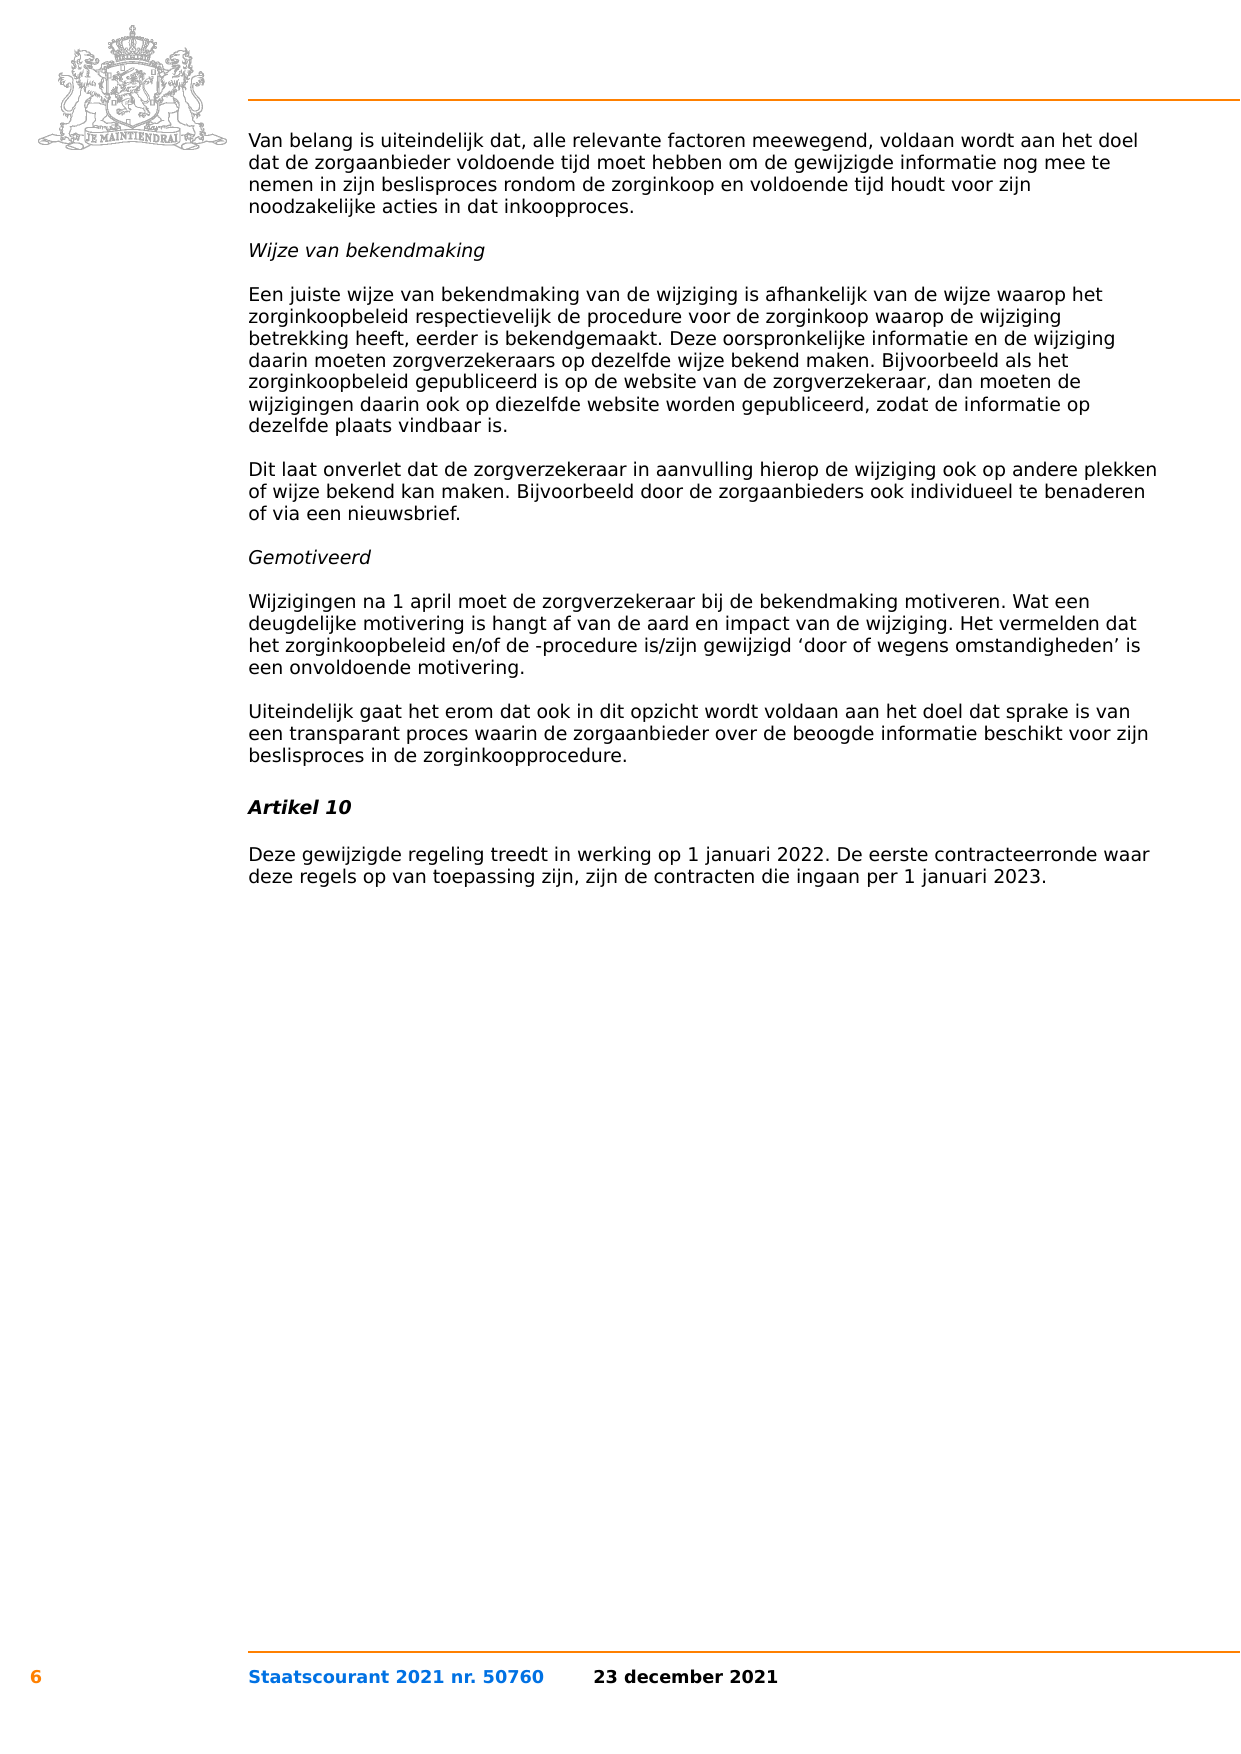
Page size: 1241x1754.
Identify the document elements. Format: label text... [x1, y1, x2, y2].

text Deze gewijzigde regeling treedt in werking op 1 januari 2022. De eerste contracteerronde waar deze regels op van toepassing zijn, zijn de contracten die ingaan per 1 januari 2023. [248, 844, 1163, 888]
text Uiteindelijk gaat het erom dat ook in dit opzicht wordt voldaan aan het doel dat sprake is van een transparant proces waarin de zorgaanbieder over de beoogde informatie beschikt voor zijn beslisproces in de zorginkoopprocedure. [248, 701, 1163, 767]
text Wijzigingen na 1 april moet de zorgverzekeraar bij de bekendmaking motiveren. Wat een deugdelijke motivering is hangt af van de aard en impact van de wijziging. Het vermelden dat het zorginkoopbeleid en/of de -procedure is/zijn gewijzigd ‘door of wegens omstandigheden’ is een onvoldoende motivering. [248, 591, 1163, 679]
subtitle Artikel 10 [248, 797, 1163, 819]
text Van belang is uiteindelijk dat, alle relevante factoren meewegend, voldaan wordt aan het doel dat de zorgaanbieder voldoende tijd moet hebben om de gewijzigde informatie nog mee te nemen in zijn beslisproces rondom de zorginkoop en voldoende tijd houdt voor zijn noodzakelijke acties in dat inkoopproces. [248, 130, 1163, 218]
text Een juiste wijze van bekendmaking van de wijziging is afhankelijk van de wijze waarop het zorginkoopbeleid respectievelijk de procedure voor de zorginkoop waarop de wijziging betrekking heeft, eerder is bekendgemaakt. Deze oorspronkelijke informatie en de wijziging daarin moeten zorgverzekeraars op dezelfde wijze bekend maken. Bijvoorbeeld als het zorginkoopbeleid gepubliceerd is op de website van de zorgverzekeraar, dan moeten de wijzigingen daarin ook op diezelfde website worden gepubliceerd, zodat de informatie op dezelfde plaats vindbaar is. [248, 283, 1163, 437]
subtitle Wijze van bekendmaking [248, 240, 1163, 262]
text Dit laat onverlet dat de zorgverzekeraar in aanvulling hierop de wijziging ook op andere plekken of wijze bekend kan maken. Bijvoorbeeld door de zorgaanbieders ook individueel te benaderen of via een nieuwsbrief. [248, 459, 1163, 525]
subtitle Gemotiveerd [248, 547, 1163, 569]
picture [38, 25, 227, 150]
